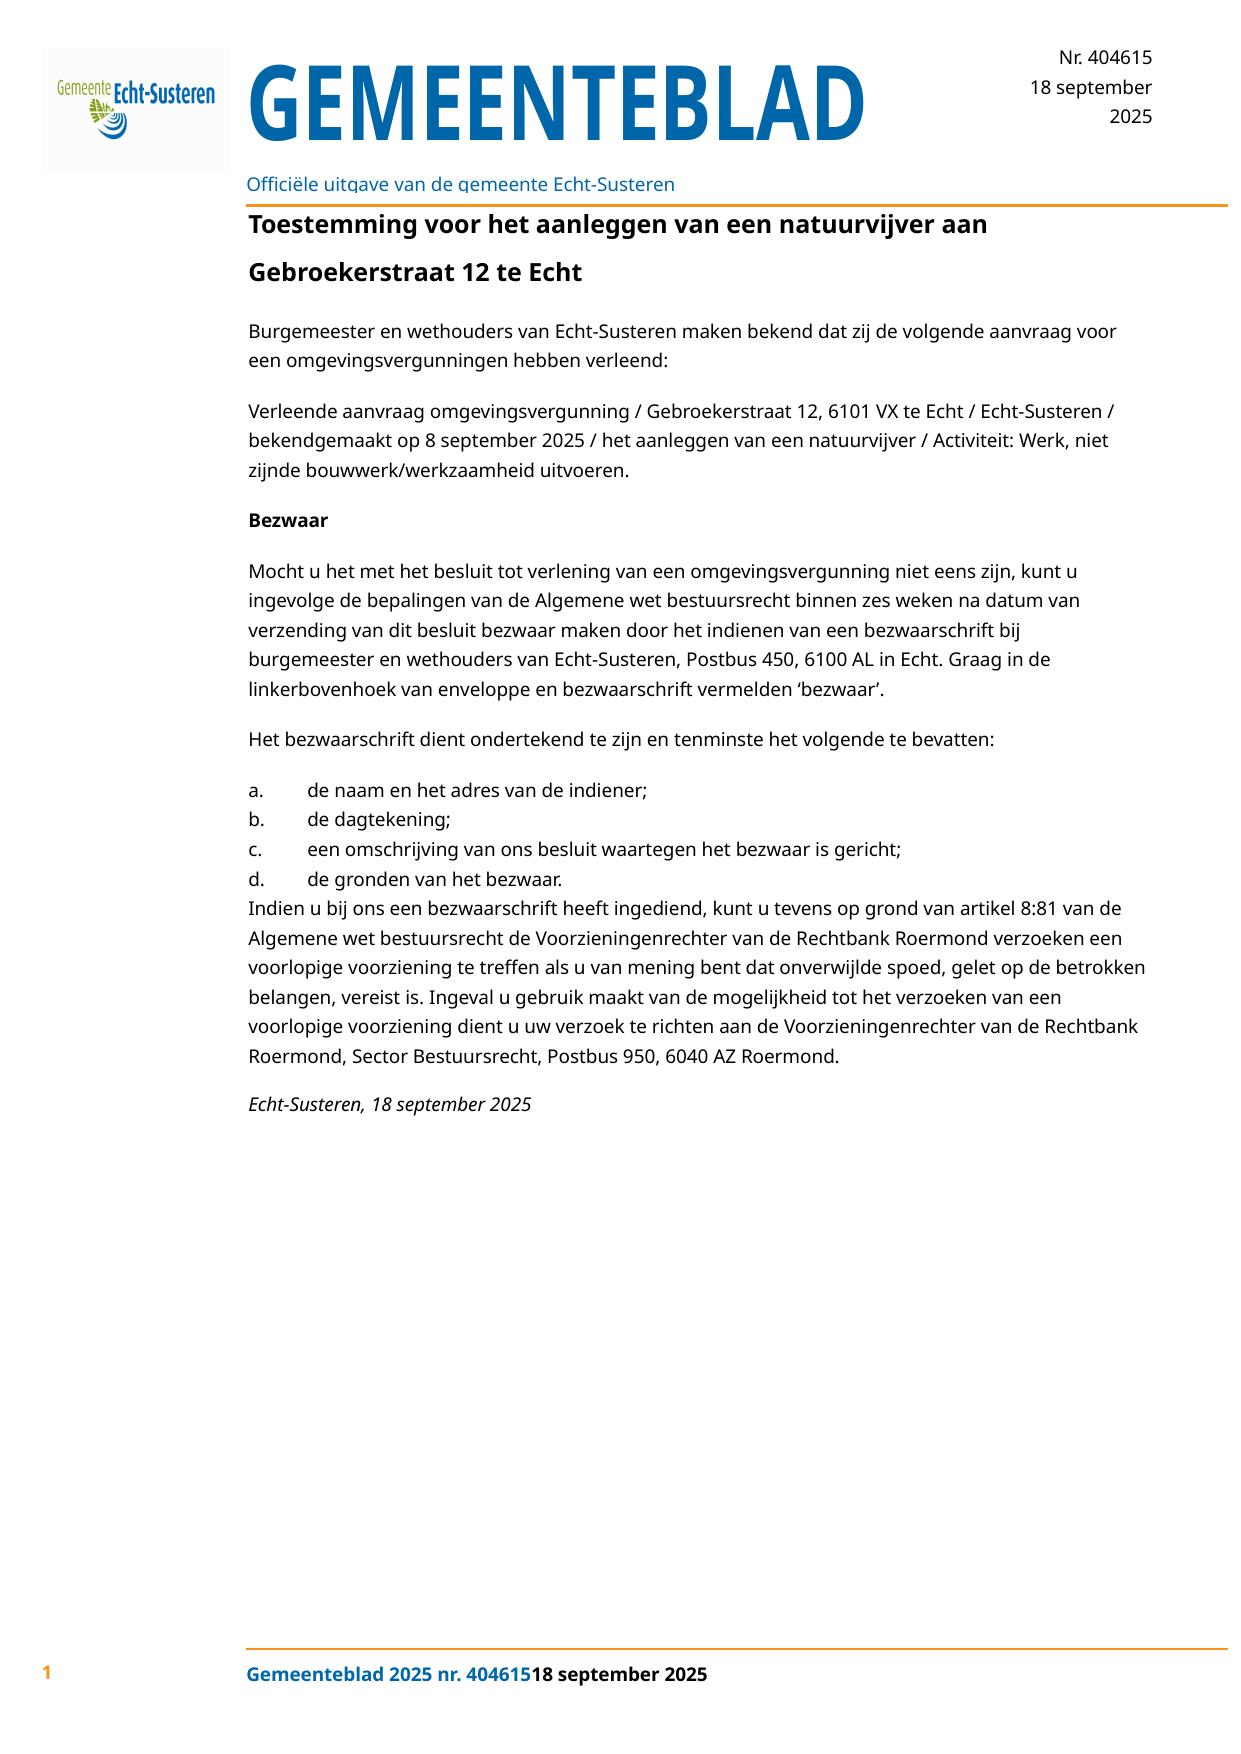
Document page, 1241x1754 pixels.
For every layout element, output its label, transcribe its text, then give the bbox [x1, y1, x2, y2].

list de naam en het adres van de indiener; [248, 777, 1152, 803]
text Het bezwaarschrift dient ondertekend te zijn en tenminste het volgende te bevatten: [248, 727, 1152, 752]
text Bezwaar [248, 507, 1152, 533]
text Burgemeester en wethouders van Echt-Susteren maken bekend dat zij de volgende aanvraag voor een omgevingsvergunningen hebben verleend: [248, 318, 1152, 373]
text Echt-Susteren, 18 september 2025 [248, 1091, 1152, 1117]
text Mocht u het met het besluit tot verlening van een omgevingsvergunning niet eens zijn, kunt u ingevolge de bepalingen van de Algemene wet bestuursrecht binnen zes weken na datum van verzending van dit besluit bezwaar maken door het indienen van een bezwaarschrift bij burgemeester en wethouders van Echt-Susteren, Postbus 450, 6100 AL in Echt. Graag in de linkerbovenhoek van enveloppe en bezwaarschrift vermelden ‘bezwaar’. [248, 558, 1152, 702]
list een omschrijving van ons besluit waartegen het bezwaar is gericht; [248, 836, 1152, 862]
text Verleende aanvraag omgevingsvergunning / Gebroekerstraat 12, 6101 VX te Echt / Echt-Susteren / bekendgemaakt op 8 september 2025 / het aanleggen van een natuurvijver / Activiteit: Werk, niet zijnde bouwwerk/werkzaamheid uitvoeren. [248, 398, 1152, 483]
list de dagtekening; [248, 807, 1152, 832]
picture [41, 47, 231, 172]
list de gronden van het bezwaar. [248, 866, 1152, 892]
text Toestemming voor het aanleggen van een natuurvijver aan Gebroekerstraat 12 te Echt [248, 207, 1152, 288]
text Indien u bij ons een bezwaarschrift heeft ingediend, kunt u tevens op grond van artikel 8:81 van de Algemene wet bestuursrecht de Voorzieningenrechter van de Rechtbank Roermond verzoeken een voorlopige voorziening te treffen als u van mening bent dat onverwijlde spoed, gelet op de betrokken belangen, vereist is. Ingeval u gebruik maakt van de mogelijkheid tot het verzoeken van een voorlopige voorziening dient u uw verzoek te richten aan de Voorzieningenrechter van de Rechtbank Roermond, Sector Bestuursrecht, Postbus 950, 6040 AZ Roermond. [248, 895, 1152, 1069]
